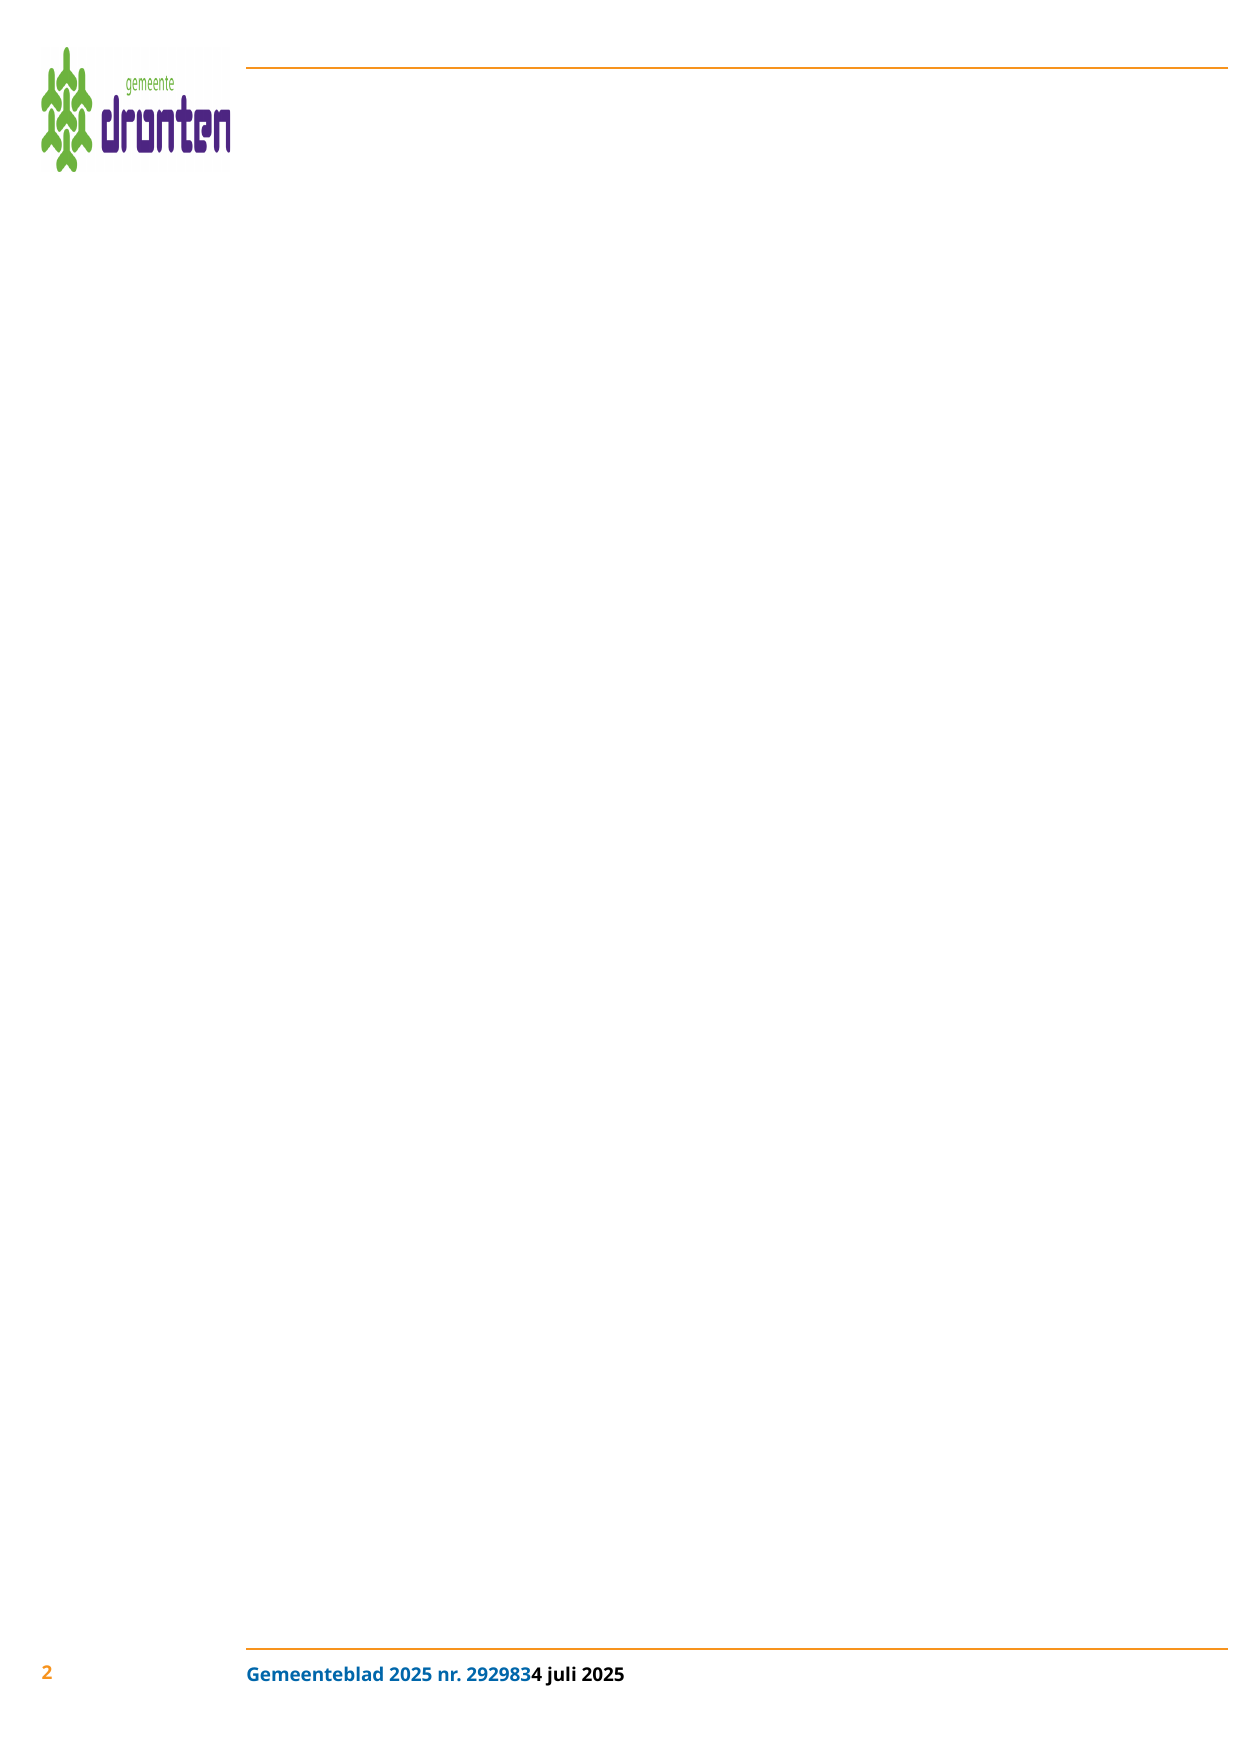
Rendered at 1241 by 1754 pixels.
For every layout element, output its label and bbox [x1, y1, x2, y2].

picture [41, 47, 231, 172]
